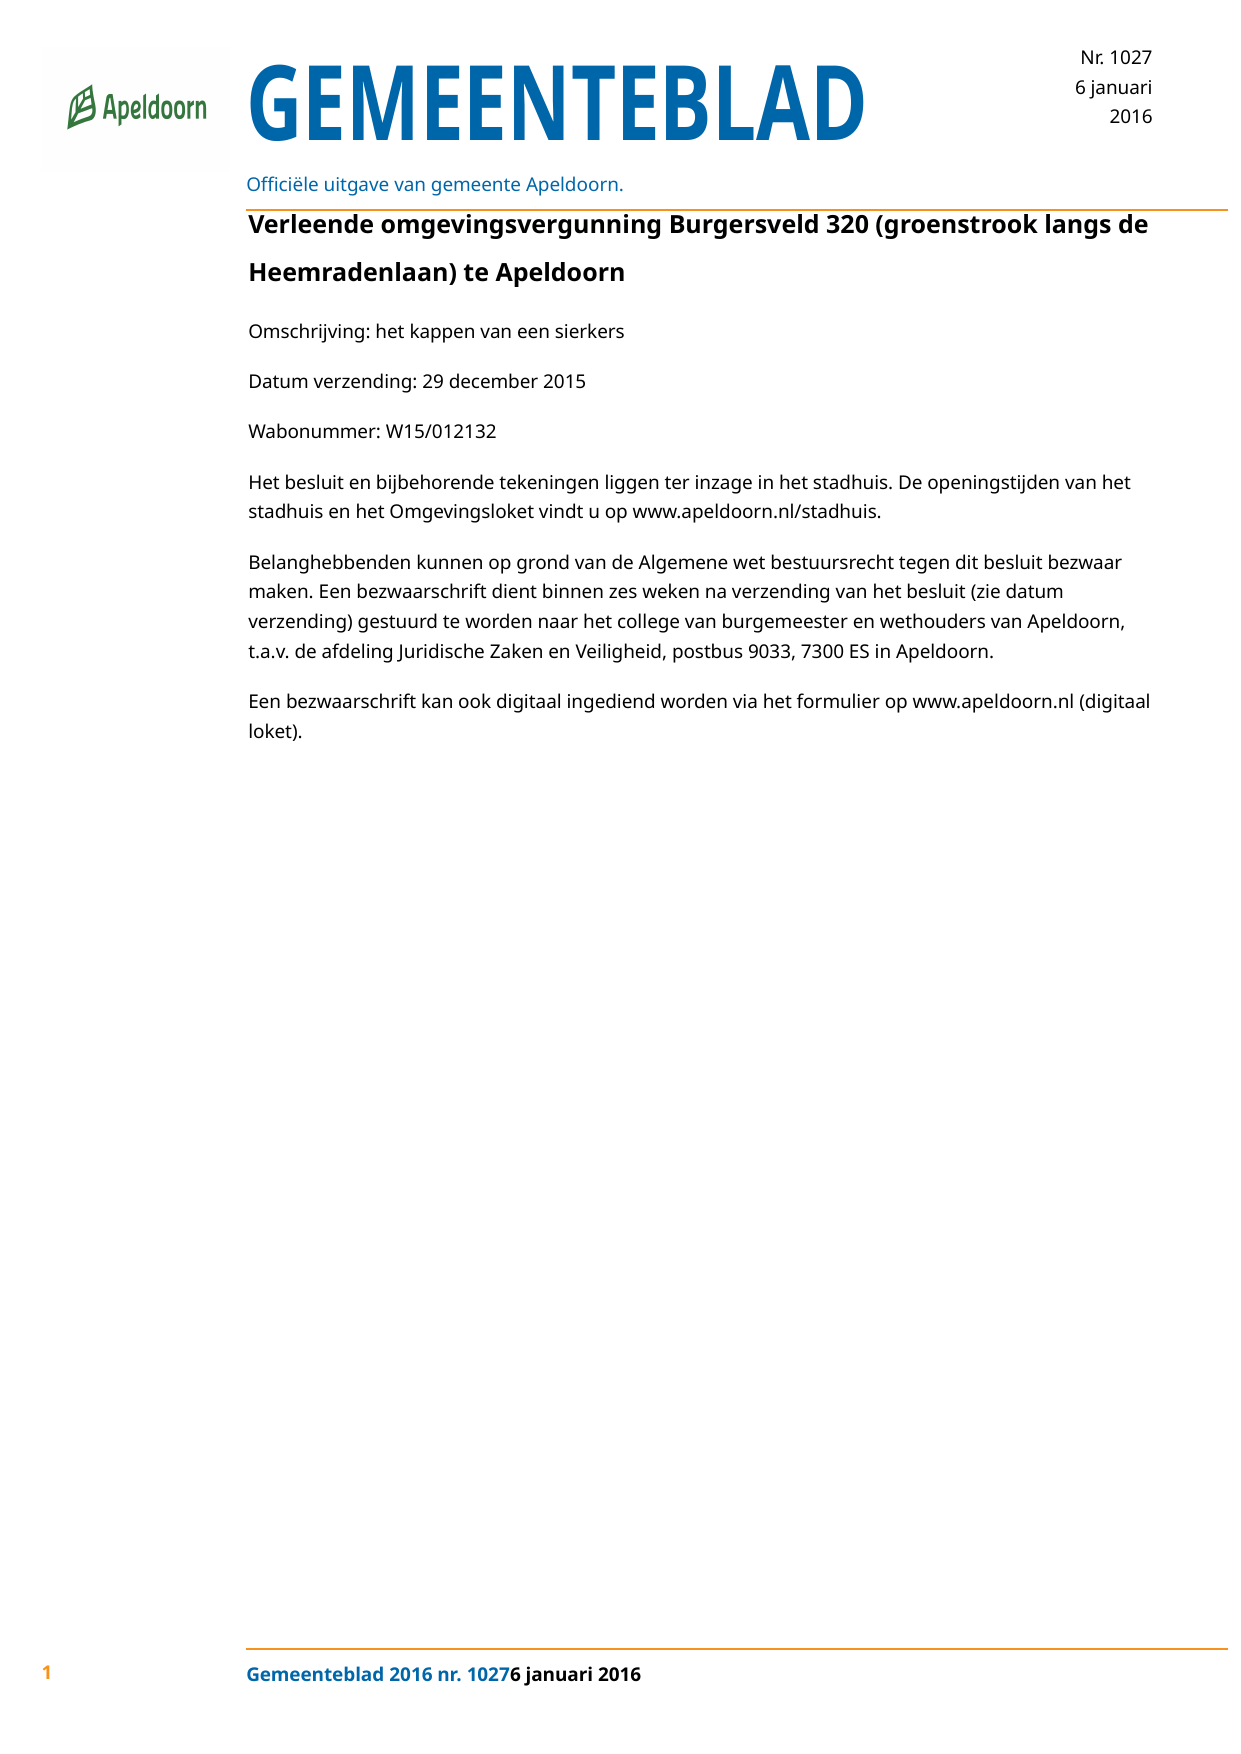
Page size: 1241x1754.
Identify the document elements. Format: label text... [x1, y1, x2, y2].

text Omschrijving: het kappen van een sierkers [248, 318, 1152, 344]
picture [41, 47, 231, 172]
text Belanghebbenden kunnen op grond van de Algemene wet bestuursrecht tegen dit besluit bezwaar maken. Een bezwaarschrift dient binnen zes weken na verzending van het besluit (zie datum verzending) gestuurd te worden naar het college van burgemeester en wethouders van Apeldoorn, t.a.v. de afdeling Juridische Zaken en Veiligheid, postbus 9033, 7300 ES in Apeldoorn. [248, 549, 1152, 664]
text Het besluit en bijbehorende tekeningen liggen ter inzage in het stadhuis. De openingstijden van het stadhuis en het Omgevingsloket vindt u op www.apeldoorn.nl/stadhuis. [248, 469, 1152, 524]
text Wabonummer: W15/012132 [248, 419, 1152, 444]
text Datum verzending: 29 december 2015 [248, 368, 1152, 394]
text Verleende omgevingsvergunning Burgersveld 320 (groenstrook langs de Heemradenlaan) te Apeldoorn [248, 211, 1152, 288]
text Een bezwaarschrift kan ook digitaal ingediend worden via het formulier op www.apeldoorn.nl (digitaal loket). [248, 688, 1152, 744]
